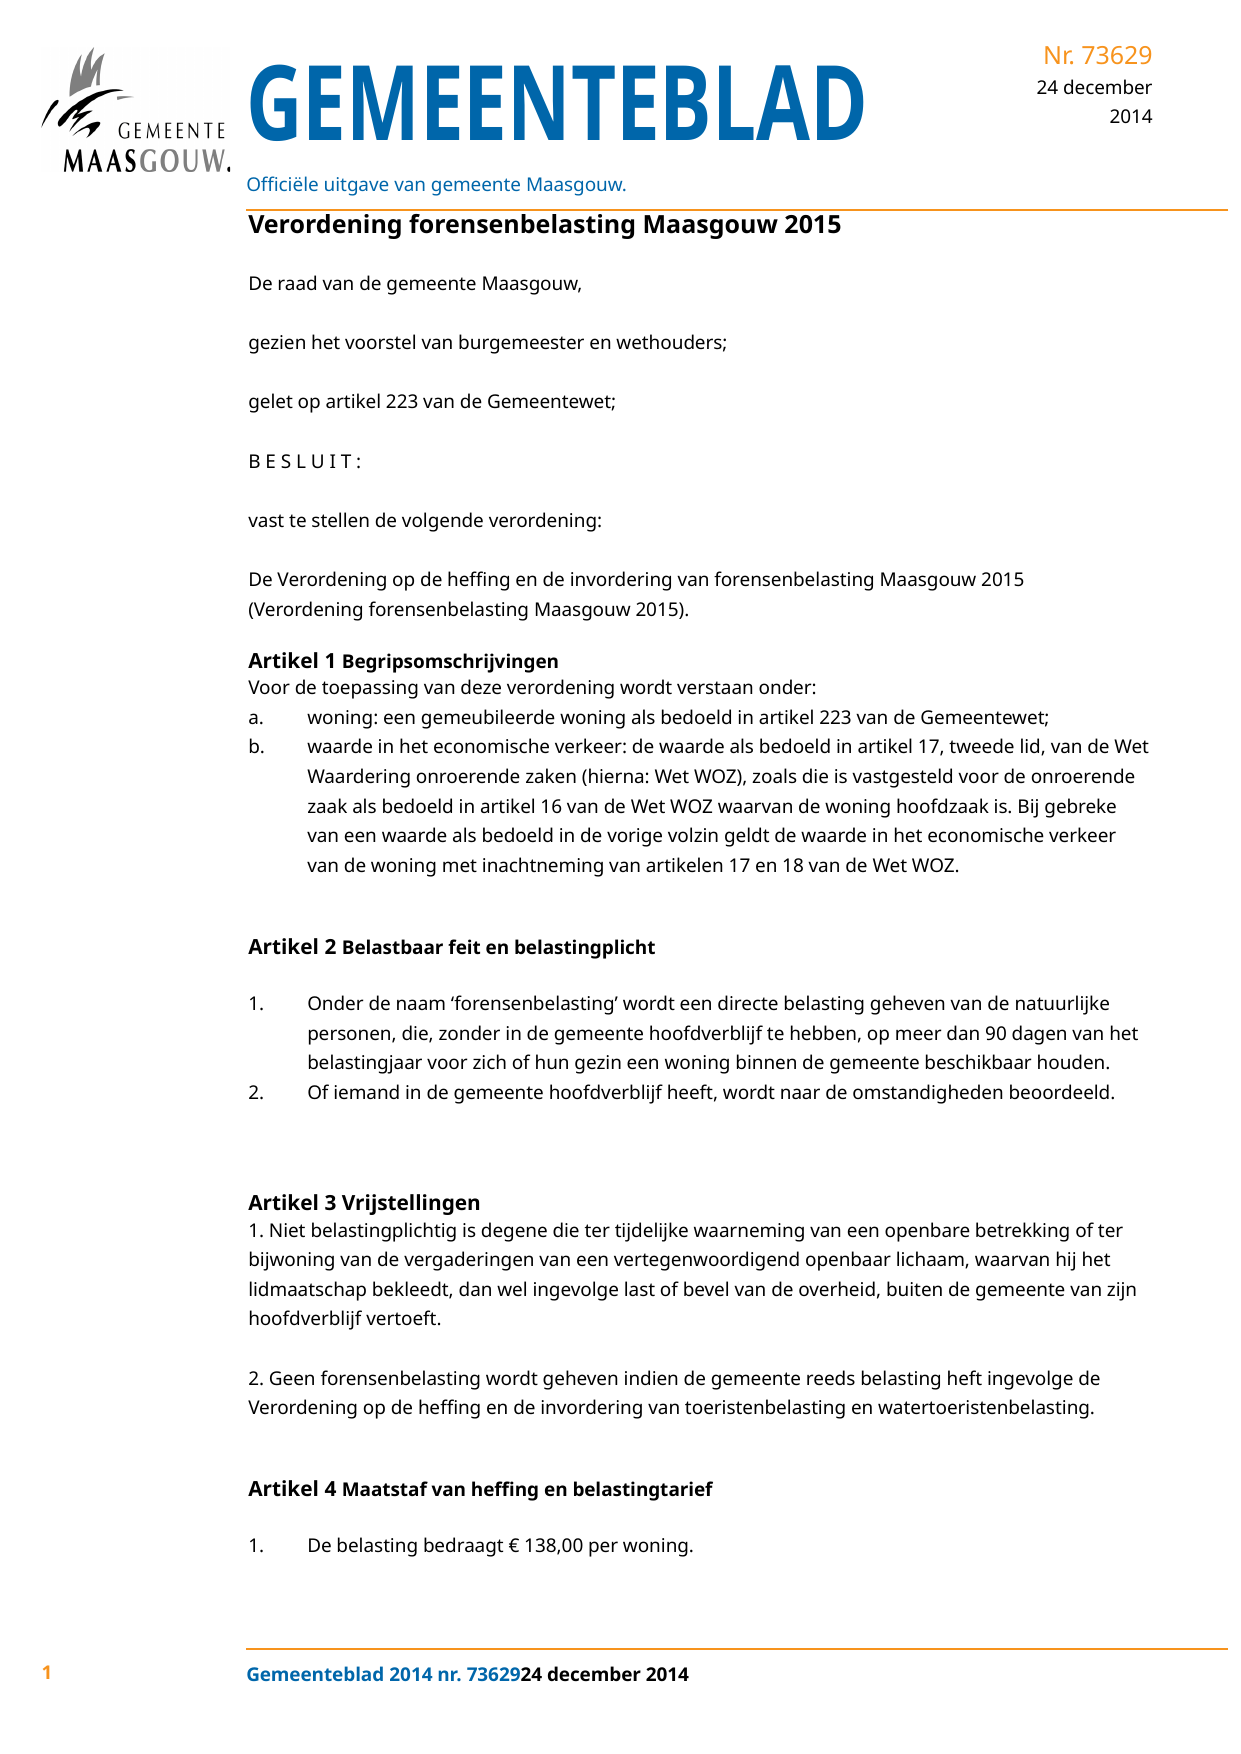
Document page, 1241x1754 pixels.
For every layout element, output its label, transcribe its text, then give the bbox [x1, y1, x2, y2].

text B E S L U I T : [248, 448, 1152, 473]
text Verordening forensenbelasting Maasgouw 2015 [248, 211, 1152, 241]
text Artikel 4 Maatstaf van heffing en belastingtarief [248, 1474, 1152, 1503]
text (Verordening forensenbelasting Maasgouw 2015). [248, 596, 1152, 621]
text gelet op artikel 223 van de Gemeentewet; [248, 389, 1152, 414]
text De raad van de gemeente Maasgouw, [248, 270, 1152, 296]
text 1. Niet belastingplichtig is degene die ter tijdelijke waarneming van een openbare betrekking of ter bijwoning van de vergaderingen van een vertegenwoordigend openbaar lichaam, waarvan hij het lidmaatschap bekleedt, dan wel ingevolge last of bevel van de overheid, buiten de gemeente van zijn hoofdverblijf vertoeft. [248, 1217, 1152, 1331]
text Artikel 2 Belastbaar feit en belastingplicht [248, 932, 1152, 961]
text gezien het voorstel van burgemeester en wethouders; [248, 329, 1152, 355]
picture [41, 47, 231, 172]
list Of iemand in de gemeente hoofdverblijf heeft, wordt naar de omstandigheden beoordeeld. [248, 1079, 1152, 1104]
list woning: een gemeubileerde woning als bedoeld in artikel 223 van de Gemeentewet; [248, 704, 1152, 730]
text Voor de toepassing van deze verordening wordt verstaan onder: [248, 674, 1152, 700]
text vast te stellen de volgende verordening: [248, 507, 1152, 533]
list waarde in het economische verkeer: de waarde als bedoeld in artikel 17, tweede lid, van de Wet Waardering onroerende zaken (hierna: Wet WOZ), zoals die is vastgesteld voor de onroerende zaak als bedoeld in artikel 16 van de Wet WOZ waarvan de woning hoofdzaak is. Bij gebreke van een waarde als bedoeld in de vorige volzin geldt de waarde in het economische verkeer van de woning met inachtneming van artikelen 17 en 18 van de Wet WOZ. [248, 734, 1152, 878]
text Artikel 1 Begripsomschrijvingen [248, 646, 1152, 674]
text 2. Geen forensenbelasting wordt geheven indien de gemeente reeds belasting heft ingevolge de Verordening op de heffing en de invordering van toeristenbelasting en watertoeristenbelasting. [248, 1365, 1152, 1420]
text Artikel 3 Vrijstellingen [248, 1188, 1152, 1217]
list De belasting bedraagt € 138,00 per woning. [248, 1532, 1152, 1558]
text De Verordening op de heffing en de invordering van forensenbelasting Maasgouw 2015 [248, 566, 1152, 592]
list Onder de naam ‘forensenbelasting’ wordt een directe belasting geheven van de natuurlijke personen, die, zonder in de gemeente hoofdverblijf te hebben, op meer dan 90 dagen van het belastingjaar voor zich of hun gezin een woning binnen de gemeente beschikbaar houden. [248, 990, 1152, 1075]
